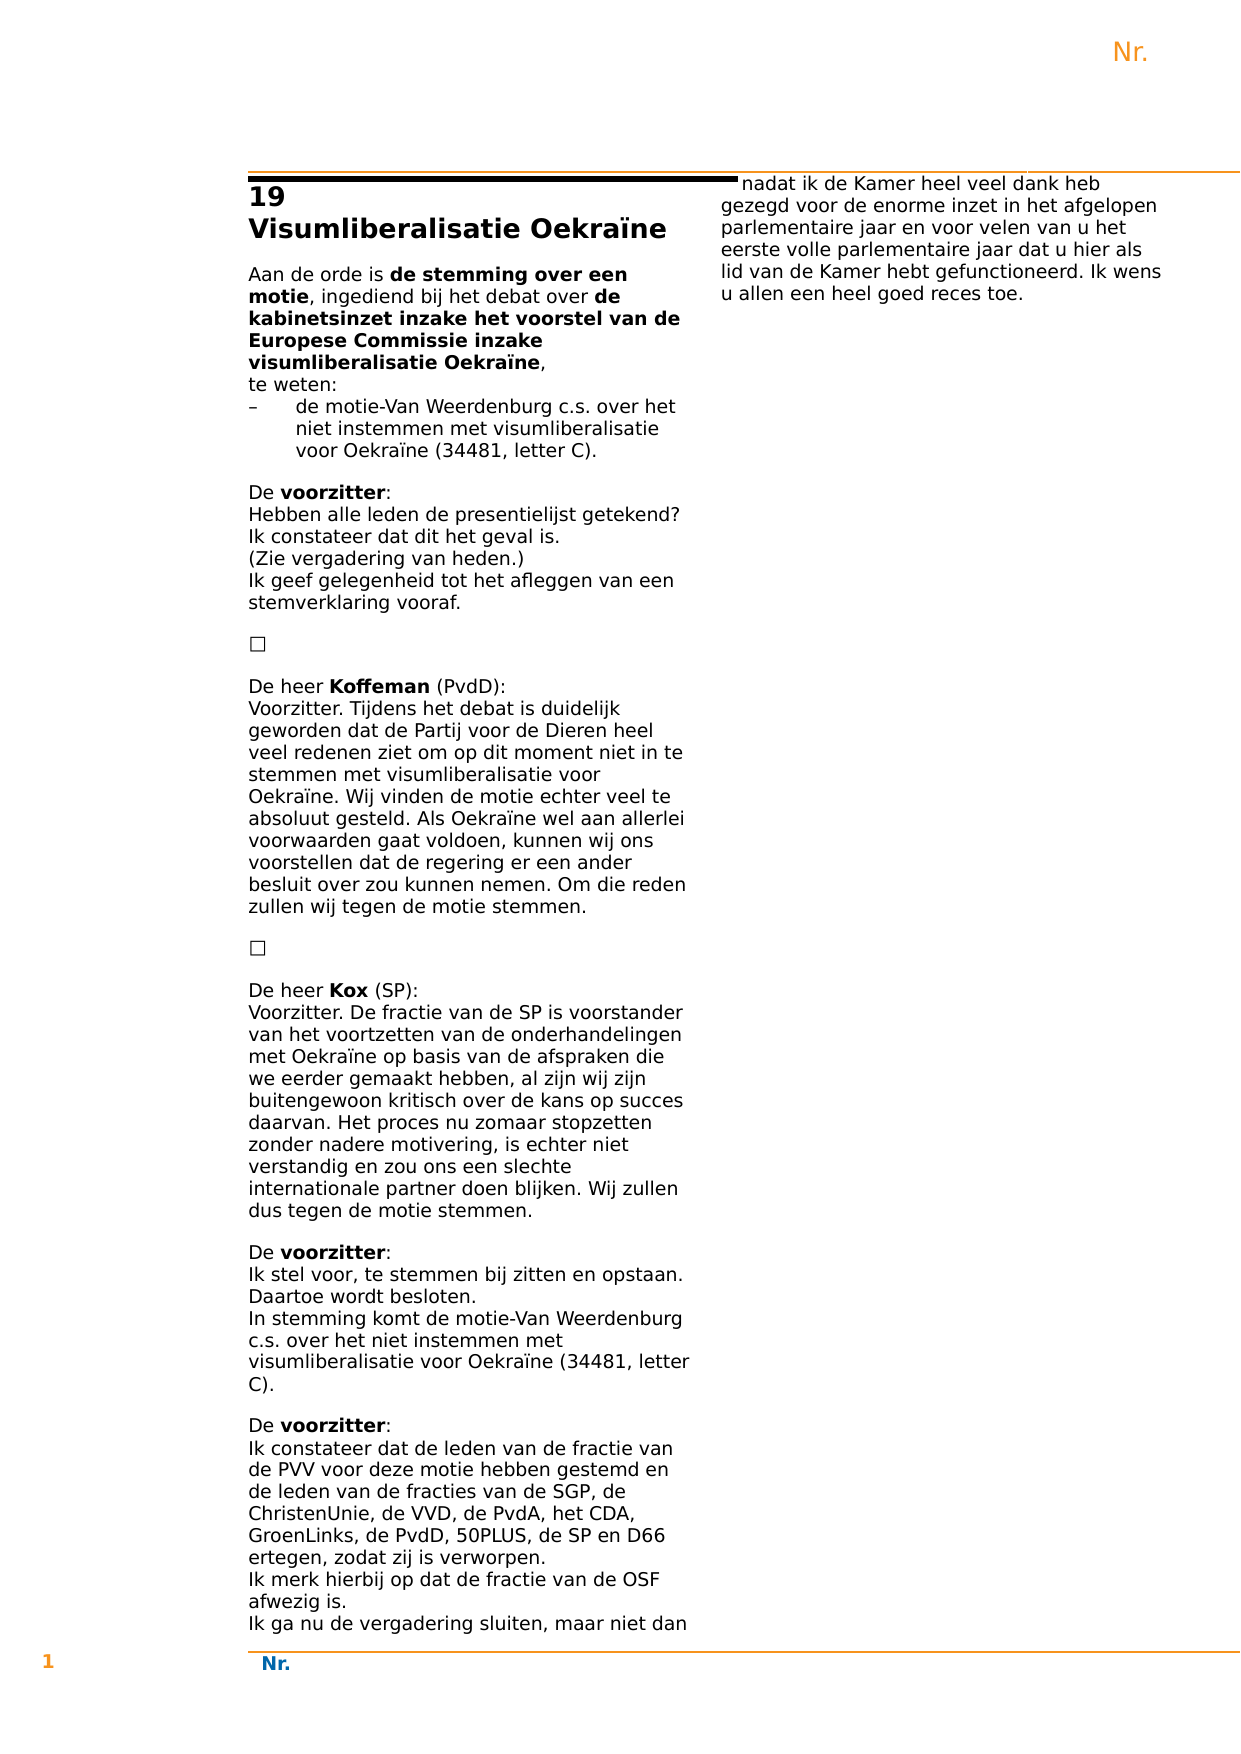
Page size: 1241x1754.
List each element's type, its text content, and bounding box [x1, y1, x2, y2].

text Ik stel voor, te stemmen bij zitten en opstaan. [248, 1263, 691, 1286]
text De heer Koffeman (PvdD): [248, 676, 691, 698]
text Aan de orde is de stemming over een motie, ingediend bij het debat over de kabinetsinzet inzake het voorstel van de Europese Commissie inzake visumliberalisatie Oekraïne, [248, 264, 691, 374]
text Hebben alle leden de presentielijst getekend? Ik constateer dat dit het geval is. [248, 504, 691, 548]
text Daartoe wordt besloten. [248, 1286, 691, 1307]
text Ik ga nu de vergadering sluiten, maar niet dan [248, 1613, 691, 1635]
text (Zie vergadering van heden.) [248, 548, 691, 570]
text De heer Kox (SP): [248, 980, 691, 1002]
text ⬜ [248, 938, 691, 960]
text De voorzitter: [248, 1415, 691, 1437]
text De voorzitter: [248, 1242, 691, 1263]
text Voorzitter. De fractie van de SP is voorstander van het voortzetten van de onderhandelingen met Oekraïne op basis van de afspraken die we eerder gemaakt hebben, al zijn wij zijn buitengewoon kritisch over de kans op succes daarvan. Het proces nu zomaar stopzetten zonder nadere motivering, is echter niet verstandig en zou ons een slechte internationale partner doen blijken. Wij zullen dus tegen de motie stemmen. [248, 1002, 691, 1222]
text De voorzitter: [248, 482, 691, 504]
text nadat ik de Kamer heel veel dank heb gezegd voor de enorme inzet in het afgelopen parlementaire jaar en voor velen van u het eerste volle parlementaire jaar dat u hier als lid van de Kamer hebt gefunctioneerd. Ik wens u allen een heel goed reces toe. [721, 173, 1163, 305]
list de motie-Van Weerdenburg c.s. over het niet instemmen met visumliberalisatie voor Oekraïne (34481, letter C). [248, 396, 691, 462]
text Ik constateer dat de leden van de fractie van de PVV voor deze motie hebben gestemd en de leden van de fracties van de SGP, de ChristenUnie, de VVD, de PvdA, het CDA, GroenLinks, de PvdD, 50PLUS, de SP en D66 ertegen, zodat zij is verworpen. [248, 1437, 691, 1569]
text te weten: [248, 374, 691, 396]
text Ik geef gelegenheid tot het afleggen van een stemverklaring vooraf. [248, 570, 691, 614]
title 19 Visumliberalisatie Oekraïne [248, 182, 691, 244]
text Ik merk hierbij op dat de fractie van de OSF afwezig is. [248, 1569, 691, 1613]
text In stemming komt de motie-Van Weerdenburg c.s. over het niet instemmen met visumliberalisatie voor Oekraïne (34481, letter C). [248, 1307, 691, 1395]
text Voorzitter. Tijdens het debat is duidelijk geworden dat de Partij voor de Dieren heel veel redenen ziet om op dit moment niet in te stemmen met visumliberalisatie voor Oekraïne. Wij vinden de motie echter veel te absoluut gesteld. Als Oekraïne wel aan allerlei voorwaarden gaat voldoen, kunnen wij ons voorstellen dat de regering er een ander besluit over zou kunnen nemen. Om die reden zullen wij tegen de motie stemmen. [248, 698, 691, 918]
text ⬜ [248, 634, 691, 656]
